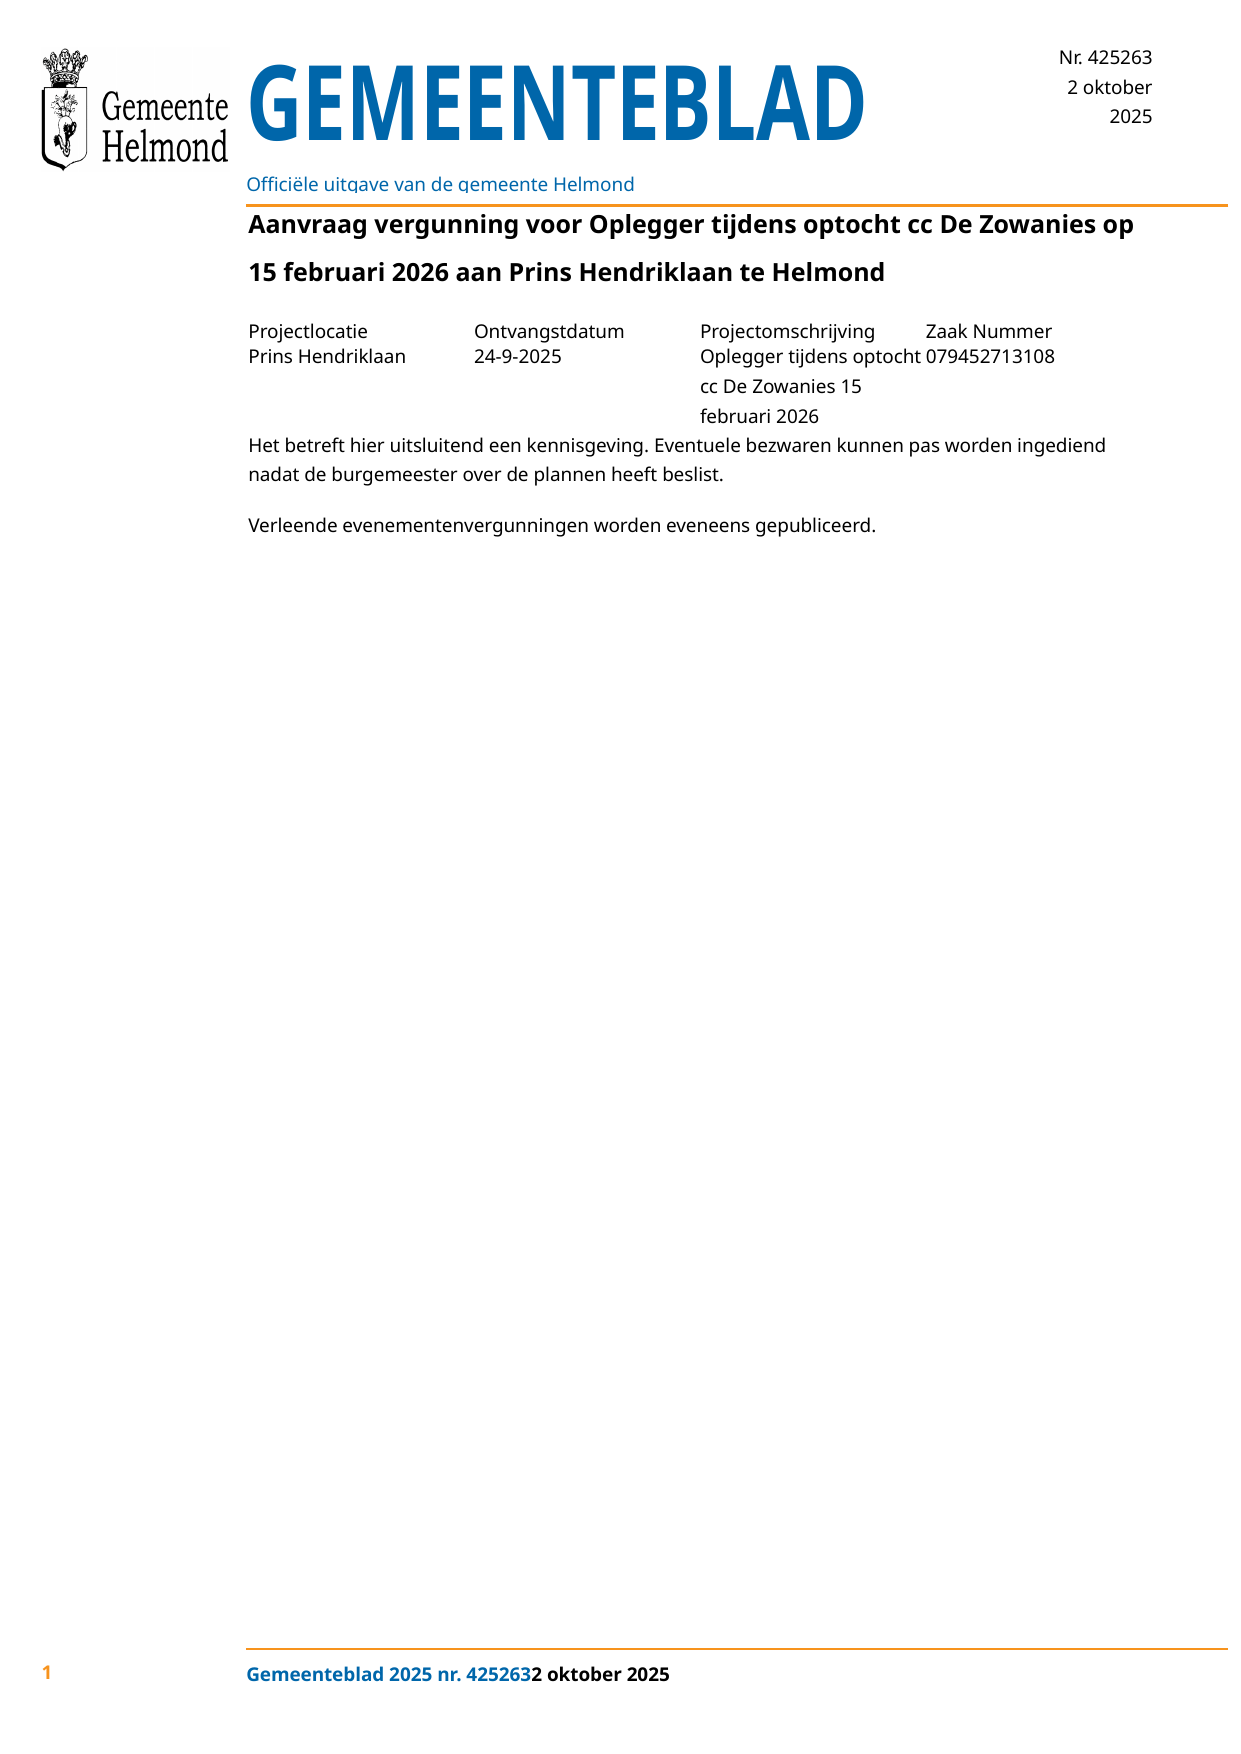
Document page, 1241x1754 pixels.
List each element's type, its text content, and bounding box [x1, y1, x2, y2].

table_cell Oplegger tijdens optocht cc De Zowanies 15 februari 2026 [700, 344, 926, 429]
text Het betreft hier uitsluitend een kennisgeving. Eventuele bezwaren kunnen pas worden ingediend nadat de burgemeester over de plannen heeft beslist. [248, 432, 1152, 487]
table_cell 24-9-2025 [474, 344, 700, 429]
table_header Zaak Nummer [926, 318, 1152, 344]
table_header Ontvangstdatum [474, 318, 700, 344]
table_cell 079452713108 [926, 344, 1152, 429]
table_header Projectomschrijving [700, 318, 926, 344]
table_header Projectlocatie [248, 318, 474, 344]
text Aanvraag vergunning voor Oplegger tijdens optocht cc De Zowanies op 15 februari 2026 aan Prins Hendriklaan te Helmond [248, 207, 1152, 288]
text Verleende evenementenvergunningen worden eveneens gepubliceerd. [248, 512, 1152, 538]
table_cell Prins Hendriklaan [248, 344, 474, 429]
picture [41, 47, 231, 172]
